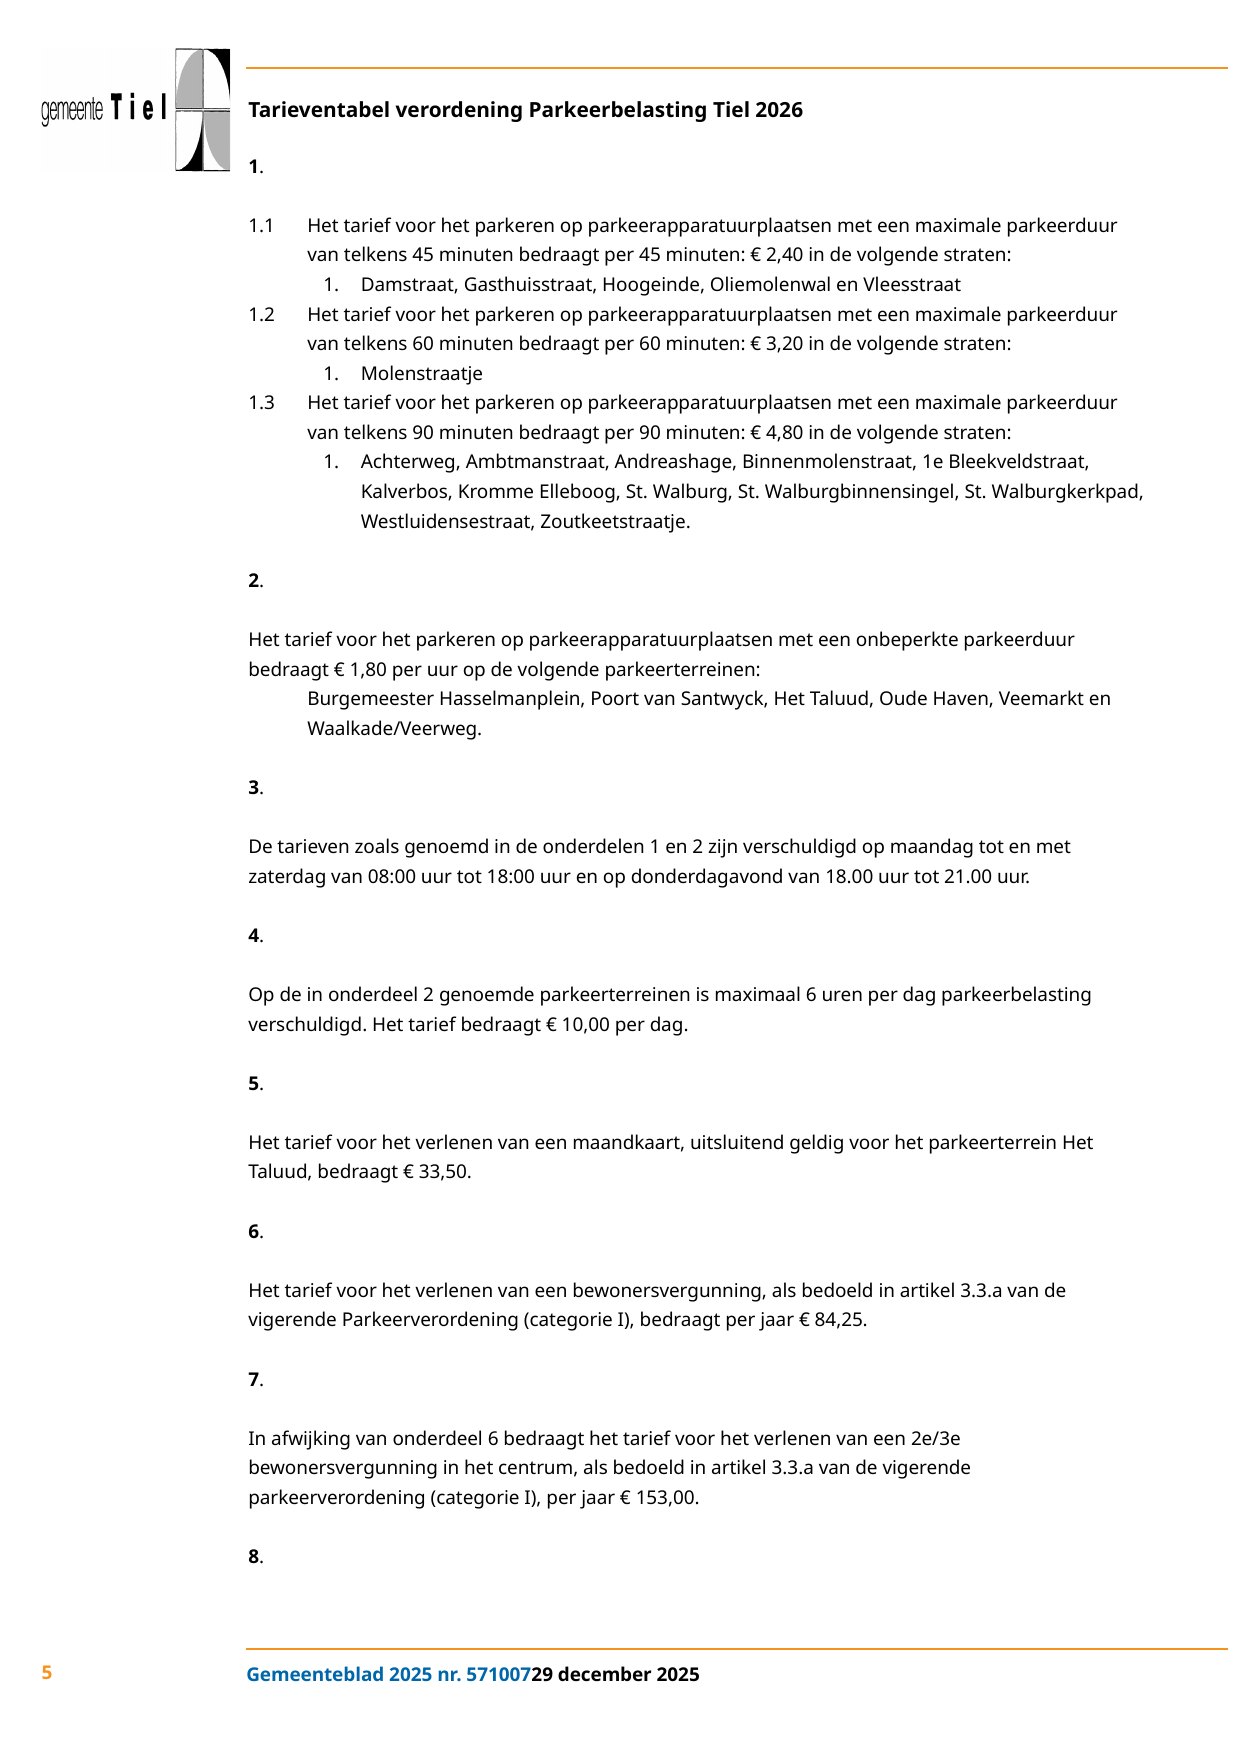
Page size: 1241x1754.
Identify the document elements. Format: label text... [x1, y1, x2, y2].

text Op de in onderdeel 2 genoemde parkeerterreinen is maximaal 6 uren per dag parkeerbelasting verschuldigd. Het tarief bedraagt € 10,00 per dag. [248, 981, 1152, 1037]
text 3. [248, 774, 1152, 800]
text Het tarief voor het verlenen van een bewonersvergunning, als bedoeld in artikel 3.3.a van de vigerende Parkeerverordening (categorie I), bedraagt per jaar € 84,25. [248, 1277, 1152, 1332]
list Damstraat, Gasthuisstraat, Hoogeinde, Oliemolenwal en Vleesstraat [323, 271, 1152, 297]
text 5. [248, 1070, 1152, 1096]
picture [41, 47, 231, 172]
text 6. [248, 1218, 1152, 1244]
text De tarieven zoals genoemd in de onderdelen 1 en 2 zijn verschuldigd op maandag tot en met zaterdag van 08:00 uur tot 18:00 uur en op donderdagavond van 18.00 uur tot 21.00 uur. [248, 833, 1152, 889]
list Burgemeester Hasselmanplein, Poort van Santwyck, Het Taluud, Oude Haven, Veemarkt en Waalkade/Veerweg. [248, 685, 1152, 741]
text Het tarief voor het parkeren op parkeerapparatuurplaatsen met een onbeperkte parkeerduur bedraagt € 1,80 per uur op de volgende parkeerterreinen: [248, 626, 1152, 682]
text 8. [248, 1543, 1152, 1569]
text Het tarief voor het verlenen van een maandkaart, uitsluitend geldig voor het parkeerterrein Het Taluud, bedraagt € 33,50. [248, 1129, 1152, 1184]
text 4. [248, 922, 1152, 948]
list Het tarief voor het parkeren op parkeerapparatuurplaatsen met een maximale parkeerduur van telkens 45 minuten bedraagt per 45 minuten: € 2,40 in de volgende straten: [248, 212, 1152, 267]
text In afwijking van onderdeel 6 bedraagt het tarief voor het verlenen van een 2e/3e bewonersvergunning in het centrum, als bedoeld in artikel 3.3.a van de vigerende parkeerverordening (categorie I), per jaar € 153,00. [248, 1425, 1152, 1510]
list Het tarief voor het parkeren op parkeerapparatuurplaatsen met een maximale parkeerduur van telkens 60 minuten bedraagt per 60 minuten: € 3,20 in de volgende straten: [248, 301, 1152, 356]
list Het tarief voor het parkeren op parkeerapparatuurplaatsen met een maximale parkeerduur van telkens 90 minuten bedraagt per 90 minuten: € 4,80 in de volgende straten: [248, 389, 1152, 445]
text Tarieventabel verordening Parkeerbelasting Tiel 2026 [248, 95, 1152, 123]
text 7. [248, 1366, 1152, 1392]
list Molenstraatje [323, 360, 1152, 386]
list Achterweg, Ambtmanstraat, Andreashage, Binnenmolenstraat, 1e Bleekveldstraat, Kalverbos, Kromme Elleboog, St. Walburg, St. Walburgbinnensingel, St. Walburgkerkpad, Westluidensestraat, Zoutkeetstraatje. [323, 449, 1152, 534]
text 1. [248, 153, 1152, 179]
text 2. [248, 567, 1152, 593]
